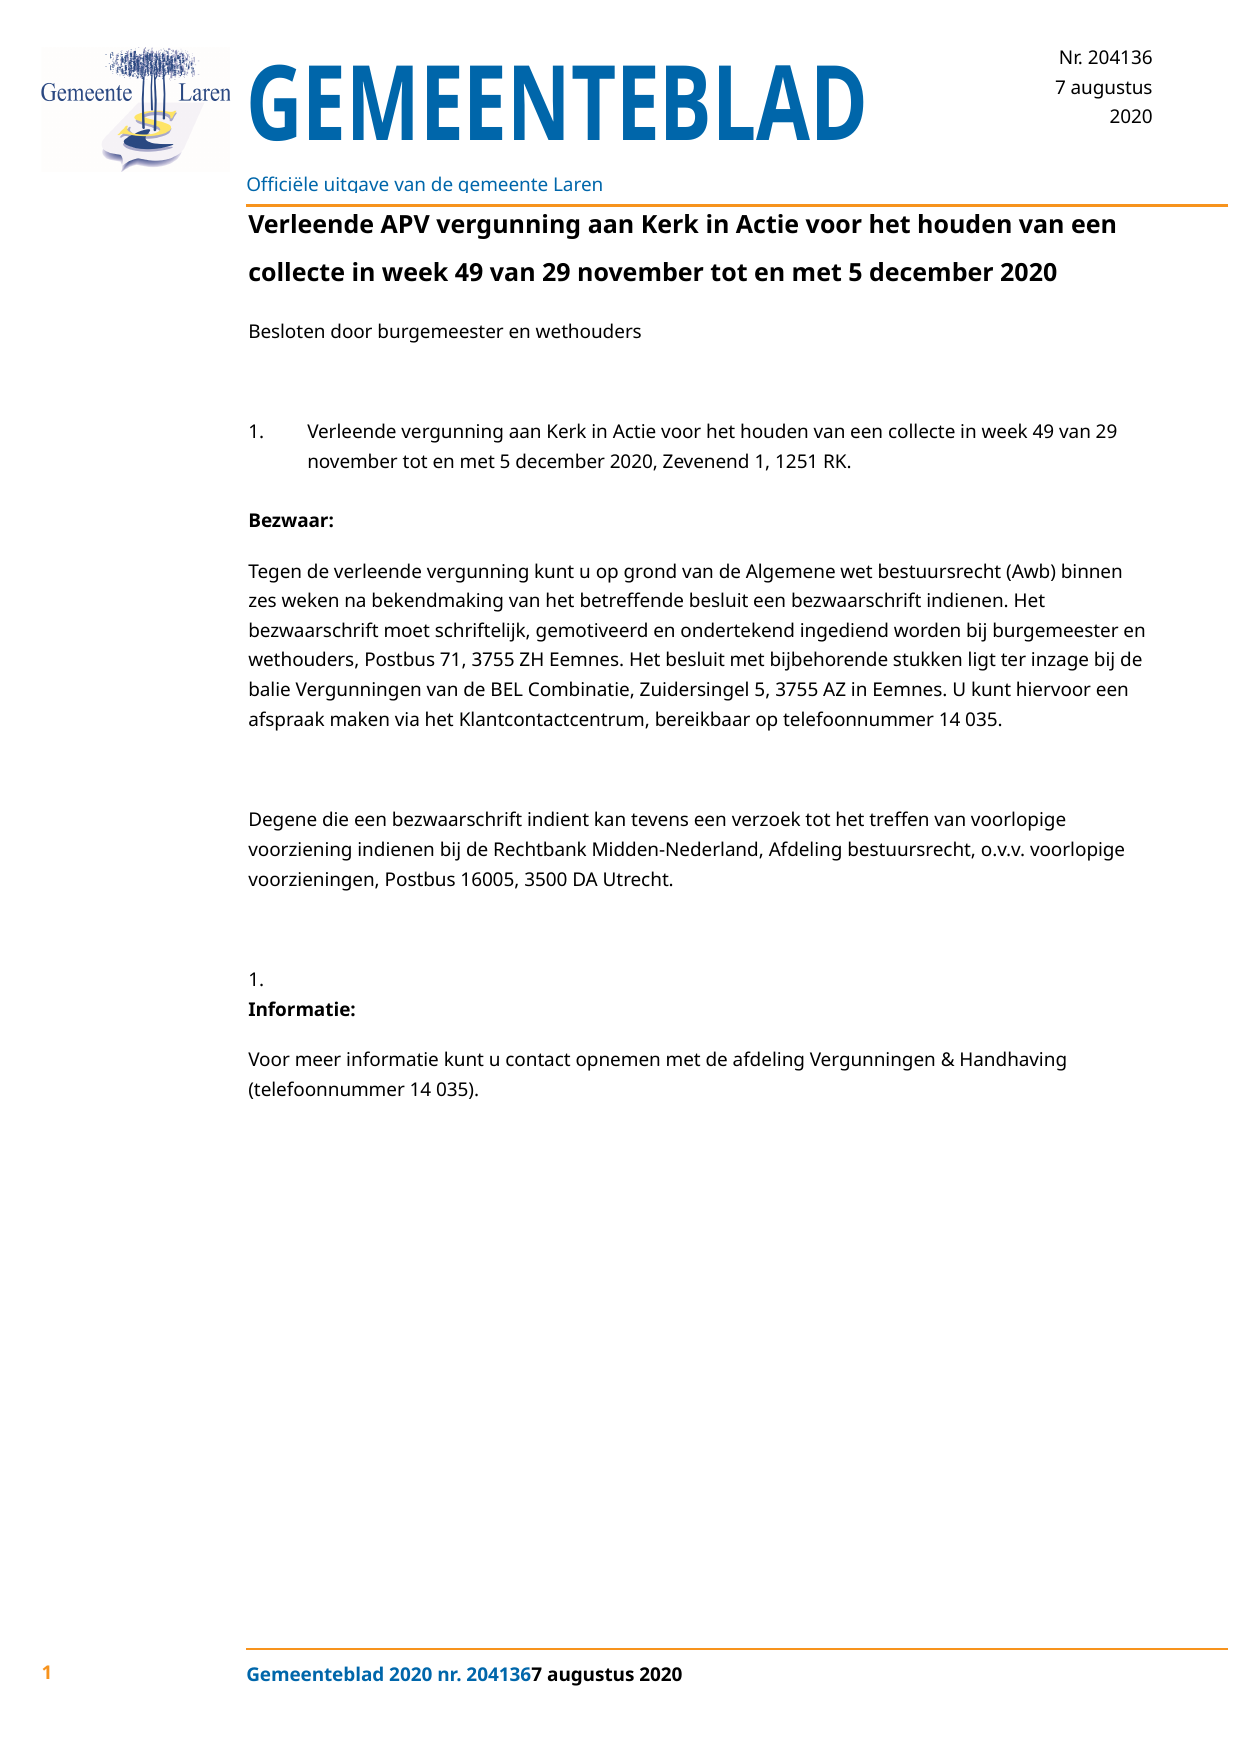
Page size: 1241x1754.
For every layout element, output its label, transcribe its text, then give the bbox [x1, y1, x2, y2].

text Tegen de verleende vergunning kunt u op grond van de Algemene wet bestuursrecht (Awb) binnen zes weken na bekendmaking van het betreffende besluit een bezwaarschrift indienen. Het bezwaarschrift moet schriftelijk, gemotiveerd en ondertekend ingediend worden bij burgemeester en wethouders, Postbus 71, 3755 ZH Eemnes. Het besluit met bijbehorende stukken ligt ter inzage bij de balie Vergunningen van de BEL Combinatie, Zuidersingel 5, 3755 AZ in Eemnes. U kunt hiervoor een afspraak maken via het Klantcontactcentrum, bereikbaar op telefoonnummer 14 035. [248, 558, 1152, 732]
picture [41, 47, 231, 172]
text Verleende APV vergunning aan Kerk in Actie voor het houden van een collecte in week 49 van 29 november tot en met 5 december 2020 [248, 207, 1152, 288]
text Informatie: [248, 996, 1152, 1022]
text Besloten door burgemeester en wethouders [248, 318, 1152, 344]
text Degene die een bezwaarschrift indient kan tevens een verzoek tot het treffen van voorlopige voorziening indienen bij de Rechtbank Midden-Nederland, Afdeling bestuursrecht, o.v.v. voorlopige voorzieningen, Postbus 16005, 3500 DA Utrecht. [248, 807, 1152, 892]
text Voor meer informatie kunt u contact opnemen met de afdeling Vergunningen & Handhaving (telefoonnummer 14 035). [248, 1047, 1152, 1102]
list Verleende vergunning aan Kerk in Actie voor het houden van een collecte in week 49 van 29 november tot en met 5 december 2020, Zevenend 1, 1251 RK. [248, 419, 1152, 474]
text Bezwaar: [248, 507, 1152, 533]
